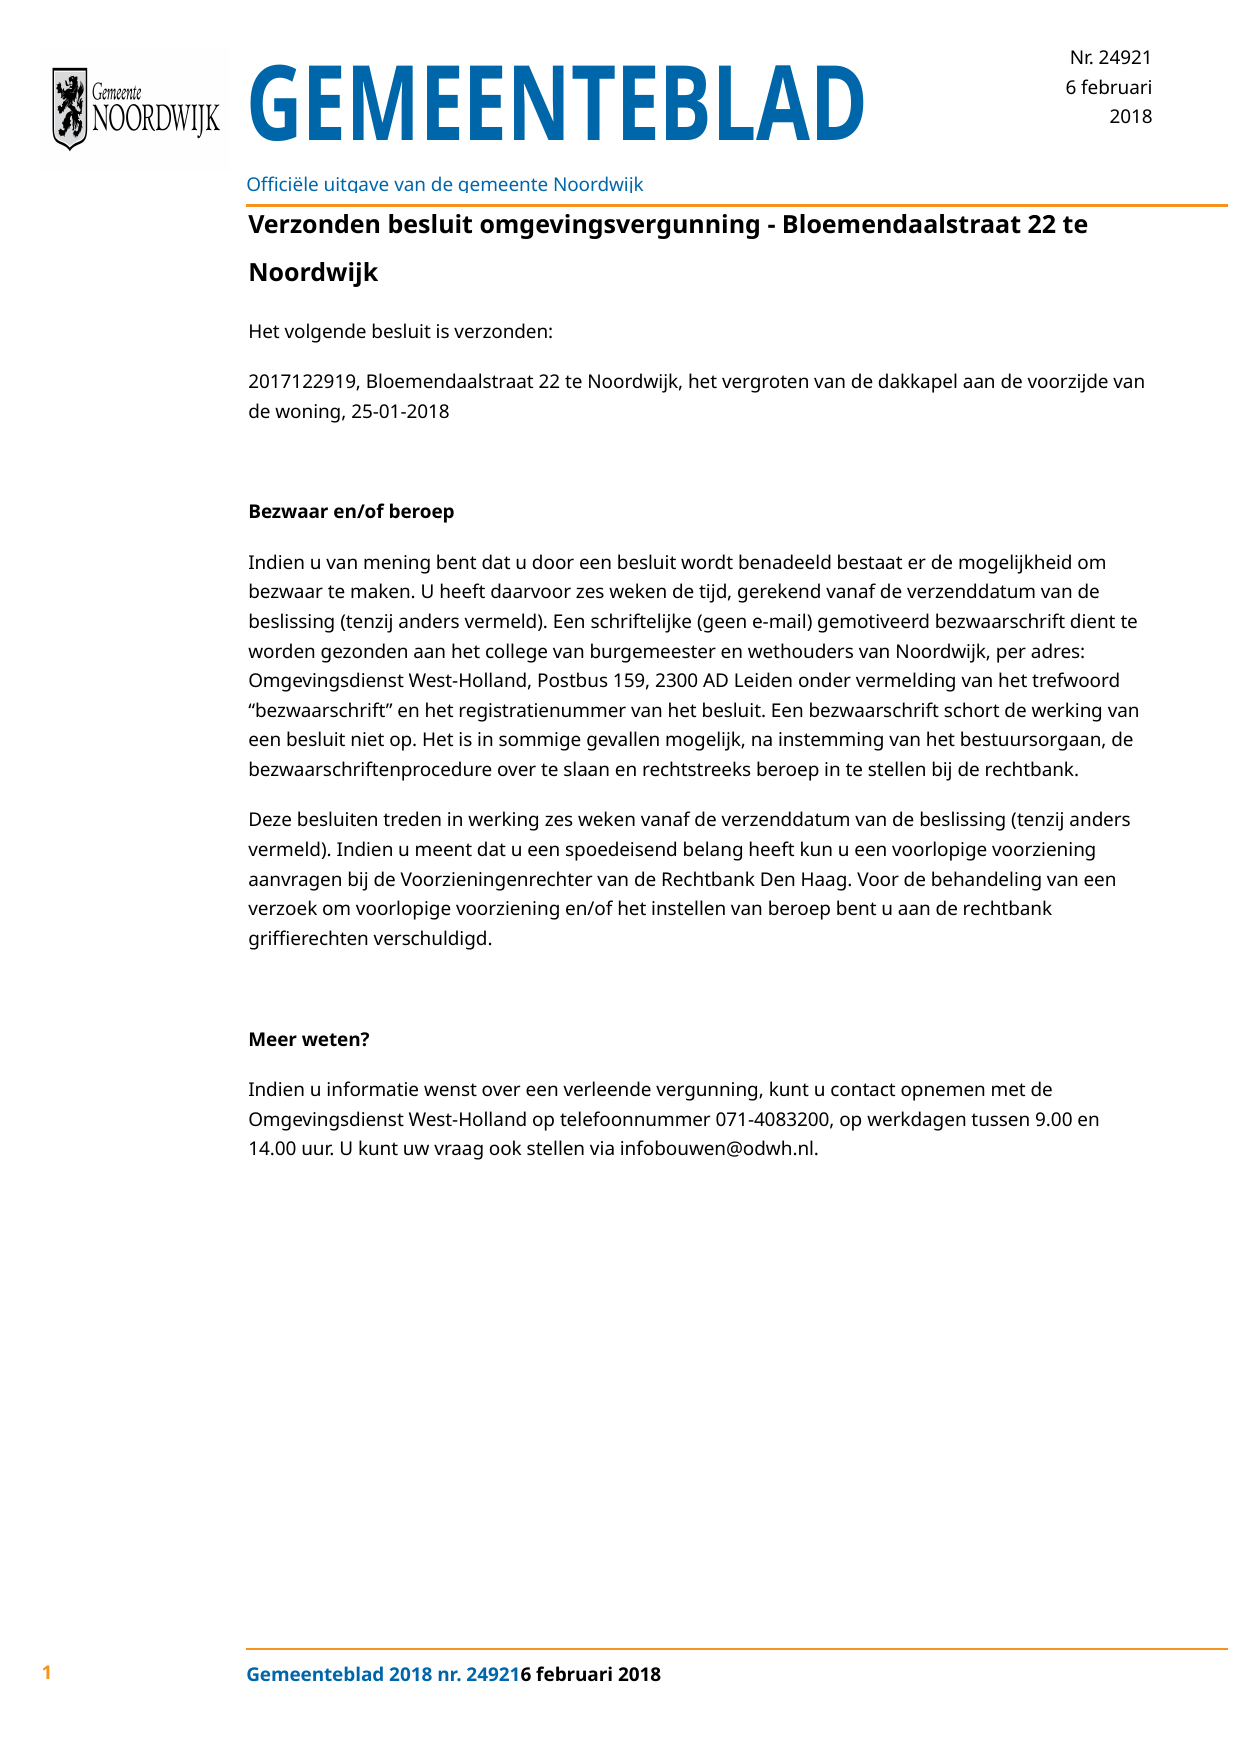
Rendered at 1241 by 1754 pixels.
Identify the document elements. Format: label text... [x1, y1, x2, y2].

text Indien u van mening bent dat u door een besluit wordt benadeeld bestaat er de mogelijkheid om bezwaar te maken. U heeft daarvoor zes weken de tijd, gerekend vanaf de verzenddatum van de beslissing (tenzij anders vermeld). Een schriftelijke (geen e-mail) gemotiveerd bezwaarschrift dient te worden gezonden aan het college van burgemeester en wethouders van Noordwijk, per adres: Omgevingsdienst West-Holland, Postbus 159, 2300 AD Leiden onder vermelding van het trefwoord “bezwaarschrift” en het registratienummer van het besluit. Een bezwaarschrift schort de werking van een besluit niet op. Het is in sommige gevallen mogelijk, na instemming van het bestuursorgaan, de bezwaarschriftenprocedure over te slaan en rechtstreeks beroep in te stellen bij de rechtbank. [248, 549, 1152, 782]
text 2017122919, Bloemendaalstraat 22 te Noordwijk, het vergroten van de dakkapel aan de voorzijde van de woning, 25-01-2018 [248, 368, 1152, 424]
text Bezwaar en/of beroep [248, 499, 1152, 524]
text Meer weten? [248, 1026, 1152, 1052]
text Deze besluiten treden in werking zes weken vanaf de verzenddatum van de beslissing (tenzij anders vermeld). Indien u meent dat u een spoedeisend belang heeft kun u een voorlopige voorziening aanvragen bij de Voorzieningenrechter van de Rechtbank Den Haag. Voor de behandeling van een verzoek om voorlopige voorziening en/of het instellen van beroep bent u aan de rechtbank griffierechten verschuldigd. [248, 807, 1152, 951]
picture [41, 47, 231, 172]
text Het volgende besluit is verzonden: [248, 318, 1152, 344]
text Indien u informatie wenst over een verleende vergunning, kunt u contact opnemen met de Omgevingsdienst West-Holland op telefoonnummer 071-4083200, op werkdagen tussen 9.00 en 14.00 uur. U kunt uw vraag ook stellen via infobouwen@odwh.nl. [248, 1076, 1152, 1161]
text Verzonden besluit omgevingsvergunning - Bloemendaalstraat 22 te Noordwijk [248, 207, 1152, 288]
